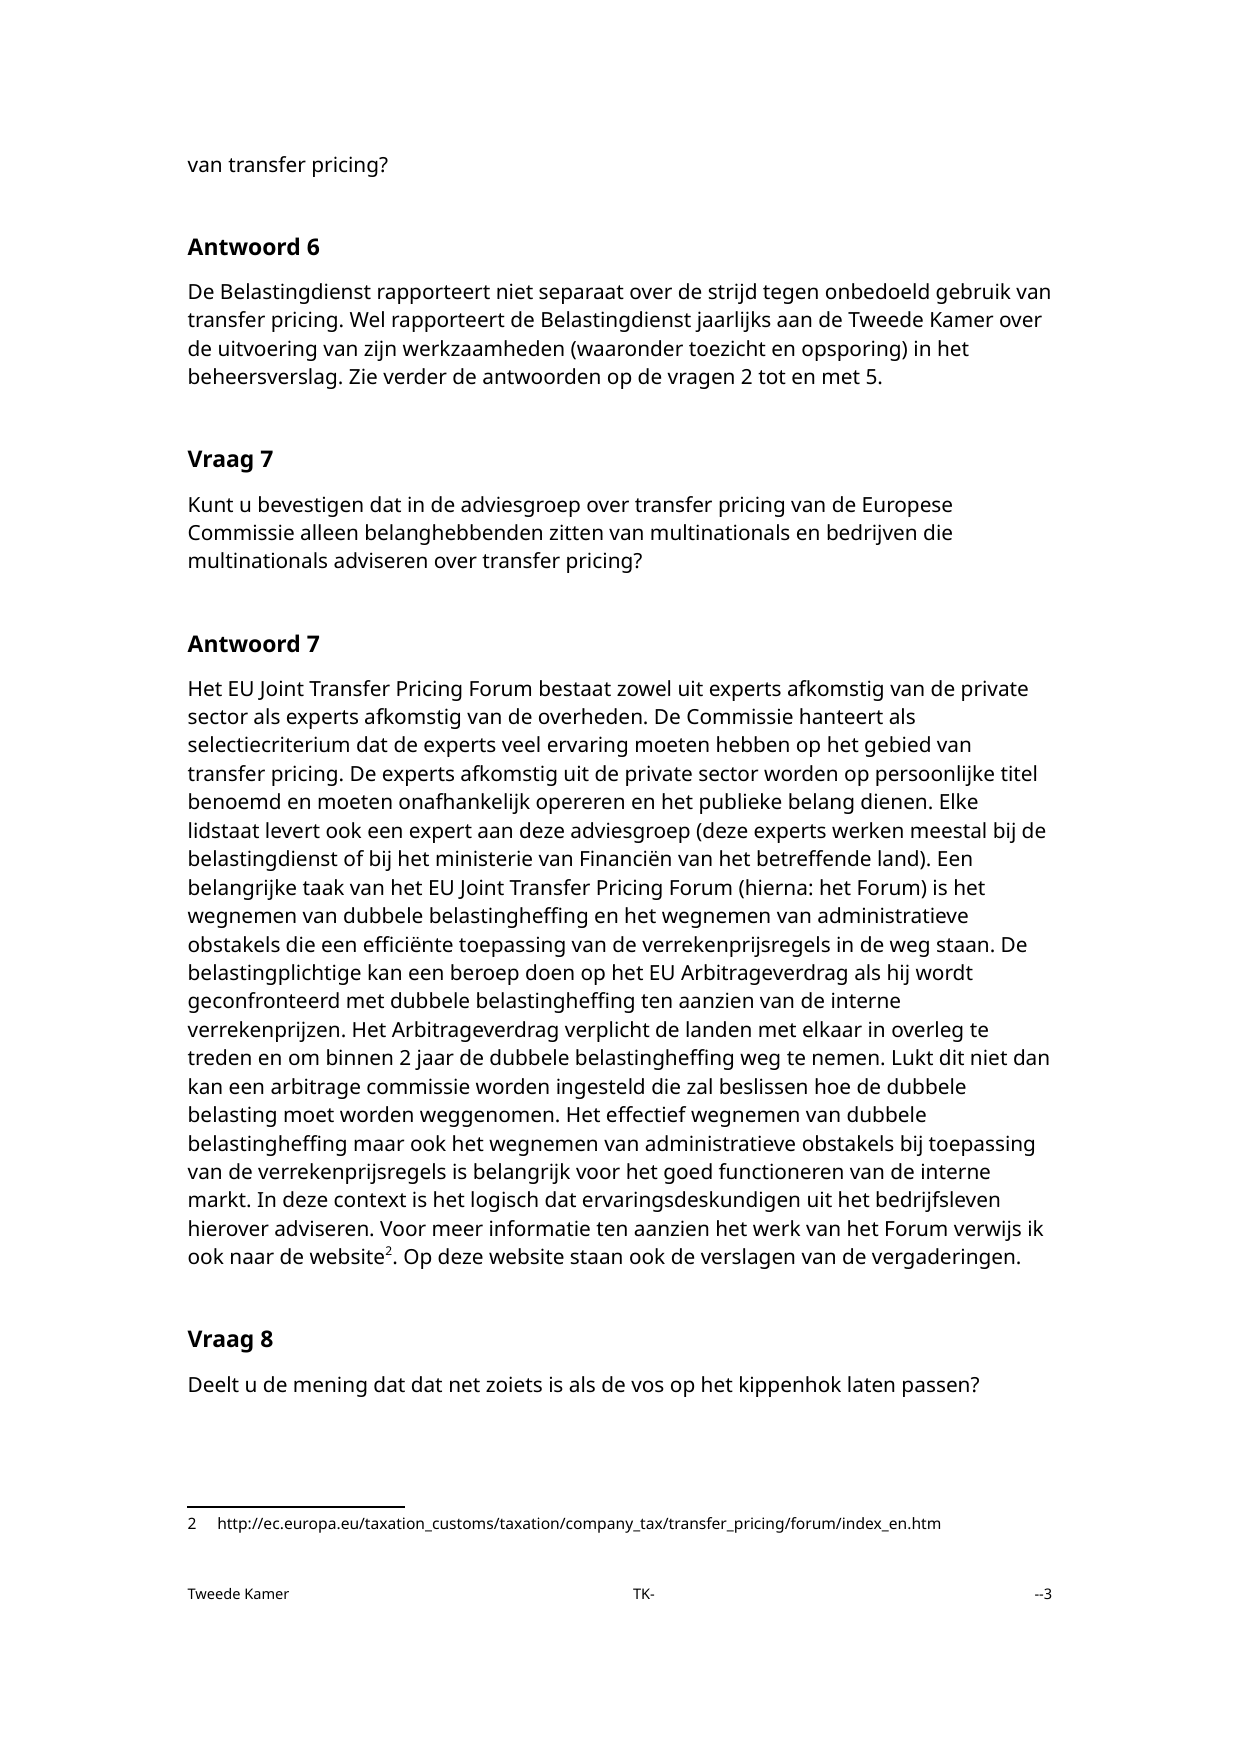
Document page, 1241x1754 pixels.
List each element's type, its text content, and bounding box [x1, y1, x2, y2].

subtitle Antwoord 7 [187, 627, 1053, 659]
subtitle Vraag 8 [187, 1323, 1053, 1355]
text http://ec.europa.eu/taxation_customs/taxation/company_tax/transfer_pricing/forum/index_en.htm [187, 1477, 1053, 1534]
subtitle Vraag 7 [187, 443, 1053, 475]
text Het EU Joint Transfer Pricing Forum bestaat zowel uit experts afkomstig van de private sector als experts afkomstig van de overheden. De Commissie hanteert als selectiecriterium dat de experts veel ervaring moeten hebben op het gebied van transfer pricing. De experts afkomstig uit de private sector worden op persoonlijke titel benoemd en moeten onafhankelijk opereren en het publieke belang dienen. Elke lidstaat levert ook een expert aan deze adviesgroep (deze experts werken meestal bij de belastingdienst of bij het ministerie van Financiën van het betreffende land). Een belangrijke taak van het EU Joint Transfer Pricing Forum (hierna: het Forum) is het wegnemen van dubbele belastingheffing en het wegnemen van administratieve obstakels die een efficiënte toepassing van de verrekenprijsregels in de weg staan. De belastingplichtige kan een beroep doen op het EU Arbitrageverdrag als hij wordt geconfronteerd met dubbele belastingheffing ten aanzien van de interne verrekenprijzen. Het Arbitrageverdrag verplicht de landen met elkaar in overleg te treden en om binnen 2 jaar de dubbele belastingheffing weg te nemen. Lukt dit niet dan kan een arbitrage commissie worden ingesteld die zal beslissen hoe de dubbele belasting moet worden weggenomen. Het effectief wegnemen van dubbele belastingheffing maar ook het wegnemen van administratieve obstakels bij toepassing van de verrekenprijsregels is belangrijk voor het goed functioneren van de interne markt. In deze context is het logisch dat ervaringsdeskundigen uit het bedrijfsleven hierover adviseren. Voor meer informatie ten aanzien het werk van het Forum verwijs ik ook naar de website. Op deze website staan ook de verslagen van de vergaderingen. [187, 674, 1053, 1271]
text De Belastingdienst rapporteert niet separaat over de strijd tegen onbedoeld gebruik van transfer pricing. Wel rapporteert de Belastingdienst jaarlijks aan de Tweede Kamer over de uitvoering van zijn werkzaamheden (waaronder toezicht en opsporing) in het beheersverslag. Zie verder de antwoorden op de vragen 2 tot en met 5. [187, 277, 1053, 391]
text Deelt u de mening dat dat net zoiets is als de vos op het kippenhok laten passen? [187, 1370, 1053, 1398]
text van transfer pricing? [187, 150, 1053, 178]
subtitle Antwoord 6 [187, 231, 1053, 262]
text Kunt u bevestigen dat in de adviesgroep over transfer pricing van de Europese Commissie alleen belanghebbenden zitten van multinationals en bedrijven die multinationals adviseren over transfer pricing? [187, 490, 1053, 575]
